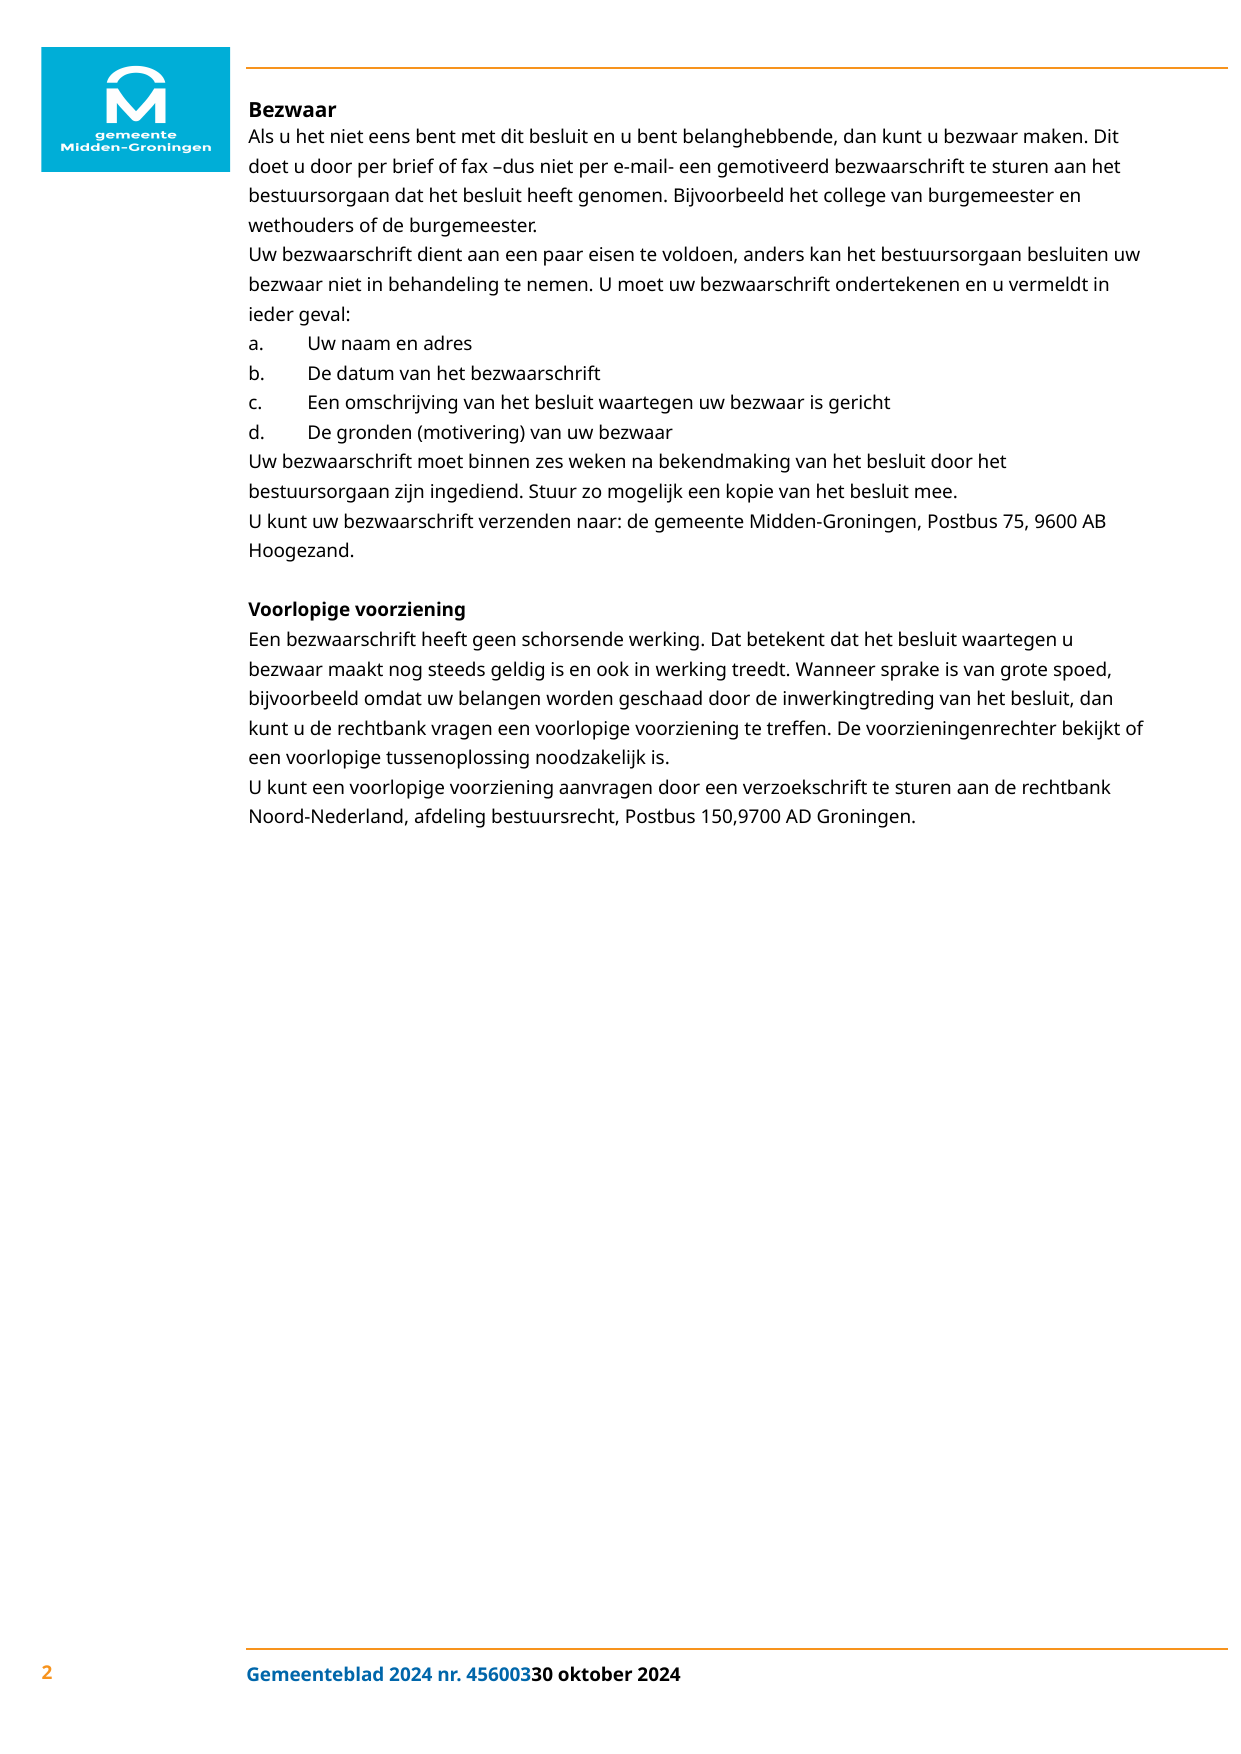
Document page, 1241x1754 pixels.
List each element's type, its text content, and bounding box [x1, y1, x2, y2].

picture [107, 89, 165, 122]
list Uw naam en adres [248, 330, 1152, 356]
text Uw bezwaarschrift dient aan een paar eisen te voldoen, anders kan het bestuursorgaan besluiten uw bezwaar niet in behandeling te nemen. U moet uw bezwaarschrift ondertekenen en u vermeldt in ieder geval: [248, 242, 1152, 327]
text U kunt een voorlopige voorziening aanvragen door een verzoekschrift te sturen aan de rechtbank Noord-Nederland, afdeling bestuursrecht, Postbus 150,9700 AD Groningen. [248, 774, 1152, 829]
text Bezwaar [248, 95, 1152, 123]
picture [184, 146, 190, 153]
list De gronden (motivering) van uw bezwaar [248, 419, 1152, 445]
text Uw bezwaarschrift moet binnen zes weken na bekendmaking van het besluit door het bestuursorgaan zijn ingediend. Stuur zo mogelijk een kopie van het besluit mee. [248, 449, 1152, 504]
picture [108, 66, 164, 82]
text Voorlopige voorziening [248, 597, 1152, 622]
text Als u het niet eens bent met dit besluit en u bent belanghebbende, dan kunt u bezwaar maken. Dit doet u door per brief of fax –dus niet per e-mail- een gemotiveerd bezwaarschrift te sturen aan het bestuursorgaan dat het besluit heeft genomen. Bijvoorbeeld het college van burgemeester en wethouders of de burgemeester. [248, 123, 1152, 238]
list Een omschrijving van het besluit waartegen uw bezwaar is gericht [248, 389, 1152, 415]
text Een bezwaarschrift heeft geen schorsende werking. Dat betekent dat het besluit waartegen u bezwaar maakt nog steeds geldig is en ook in werking treedt. Wanneer sprake is van grote spoed, bijvoorbeeld omdat uw belangen worden geschaad door de inwerkingtreding van het besluit, dan kunt u de rechtbank vragen een voorlopige voorziening te treffen. De voorzieningenrechter bekijkt of een voorlopige tussenoplossing noodzakelijk is. [248, 626, 1152, 770]
text U kunt uw bezwaarschrift verzenden naar: de gemeente Midden-Groningen, Postbus 75, 9600 AB Hoogezand. [248, 508, 1152, 563]
list De datum van het bezwaarschrift [248, 360, 1152, 386]
